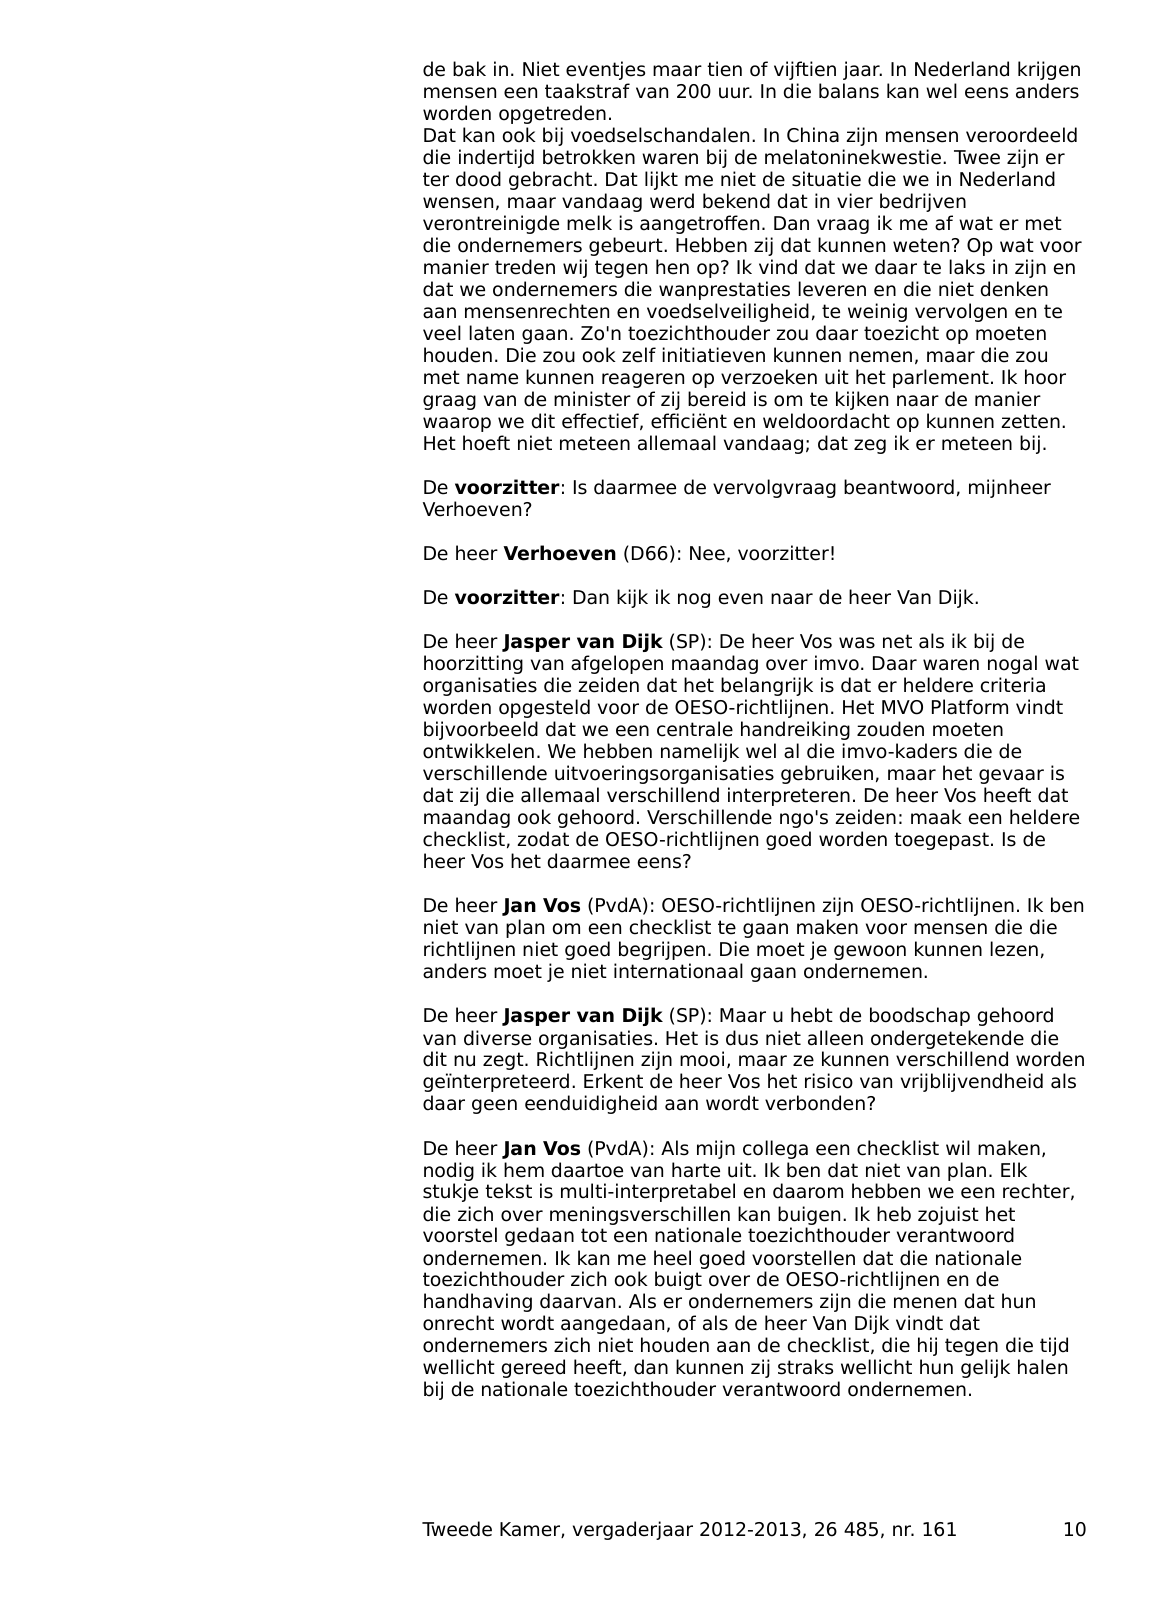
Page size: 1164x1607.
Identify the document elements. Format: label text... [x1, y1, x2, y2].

text Dat kan ook bij voedselschandalen. In China zijn mensen veroordeeld die indertijd betrokken waren bij de melatoninekwestie. Twee zijn er ter dood gebracht. Dat lijkt me niet de situatie die we in Nederland wensen, maar vandaag werd bekend dat in vier bedrijven verontreinigde melk is aangetroffen. Dan vraag ik me af wat er met die ondernemers gebeurt. Hebben zij dat kunnen weten? Op wat voor manier treden wij tegen hen op? Ik vind dat we daar te laks in zijn en dat we ondernemers die wanprestaties leveren en die niet denken aan mensenrechten en voedselveiligheid, te weinig vervolgen en te veel laten gaan. Zo'n toezichthouder zou daar toezicht op moeten houden. Die zou ook zelf initiatieven kunnen nemen, maar die zou met name kunnen reageren op verzoeken uit het parlement. Ik hoor graag van de minister of zij bereid is om te kijken naar de manier waarop we dit effectief, efficiënt en weldoordacht op kunnen zetten. Het hoeft niet meteen allemaal vandaag; dat zeg ik er meteen bij. [422, 125, 1087, 455]
text De heer Verhoeven (D66): Nee, voorzitter! [422, 543, 1087, 565]
text De voorzitter: Is daarmee de vervolgvraag beantwoord, mijnheer Verhoeven? [422, 477, 1087, 521]
text De heer Jasper van Dijk (SP): Maar u hebt de boodschap gehoord van diverse organisaties. Het is dus niet alleen ondergetekende die dit nu zegt. Richtlijnen zijn mooi, maar ze kunnen verschillend worden geïnterpreteerd. Erkent de heer Vos het risico van vrijblijvendheid als daar geen eenduidigheid aan wordt verbonden? [422, 1005, 1087, 1115]
text De voorzitter: Dan kijk ik nog even naar de heer Van Dijk. [422, 587, 1087, 609]
text De heer Jasper van Dijk (SP): De heer Vos was net als ik bij de hoorzitting van afgelopen maandag over imvo. Daar waren nogal wat organisaties die zeiden dat het belangrijk is dat er heldere criteria worden opgesteld voor de OESO-richtlijnen. Het MVO Platform vindt bijvoorbeeld dat we een centrale handreiking zouden moeten ontwikkelen. We hebben namelijk wel al die imvo-kaders die de verschillende uitvoeringsorganisaties gebruiken, maar het gevaar is dat zij die allemaal verschillend interpreteren. De heer Vos heeft dat maandag ook gehoord. Verschillende ngo's zeiden: maak een heldere checklist, zodat de OESO-richtlijnen goed worden toegepast. Is de heer Vos het daarmee eens? [422, 631, 1087, 873]
text De heer Jan Vos (PvdA): OESO-richtlijnen zijn OESO-richtlijnen. Ik ben niet van plan om een checklist te gaan maken voor mensen die die richtlijnen niet goed begrijpen. Die moet je gewoon kunnen lezen, anders moet je niet internationaal gaan ondernemen. [422, 895, 1087, 983]
text De heer Jan Vos (PvdA): Als mijn collega een checklist wil maken, nodig ik hem daartoe van harte uit. Ik ben dat niet van plan. Elk stukje tekst is multi-interpretabel en daarom hebben we een rechter, die zich over meningsverschillen kan buigen. Ik heb zojuist het voorstel gedaan tot een nationale toezichthouder verantwoord ondernemen. Ik kan me heel goed voorstellen dat die nationale toezichthouder zich ook buigt over de OESO-richtlijnen en de handhaving daarvan. Als er ondernemers zijn die menen dat hun onrecht wordt aangedaan, of als de heer Van Dijk vindt dat ondernemers zich niet houden aan de checklist, die hij tegen die tijd wellicht gereed heeft, dan kunnen zij straks wellicht hun gelijk halen bij de nationale toezichthouder verantwoord ondernemen. [422, 1137, 1087, 1401]
text de bak in. Niet eventjes maar tien of vijftien jaar. In Nederland krijgen mensen een taakstraf van 200 uur. In die balans kan wel eens anders worden opgetreden. [422, 59, 1087, 125]
